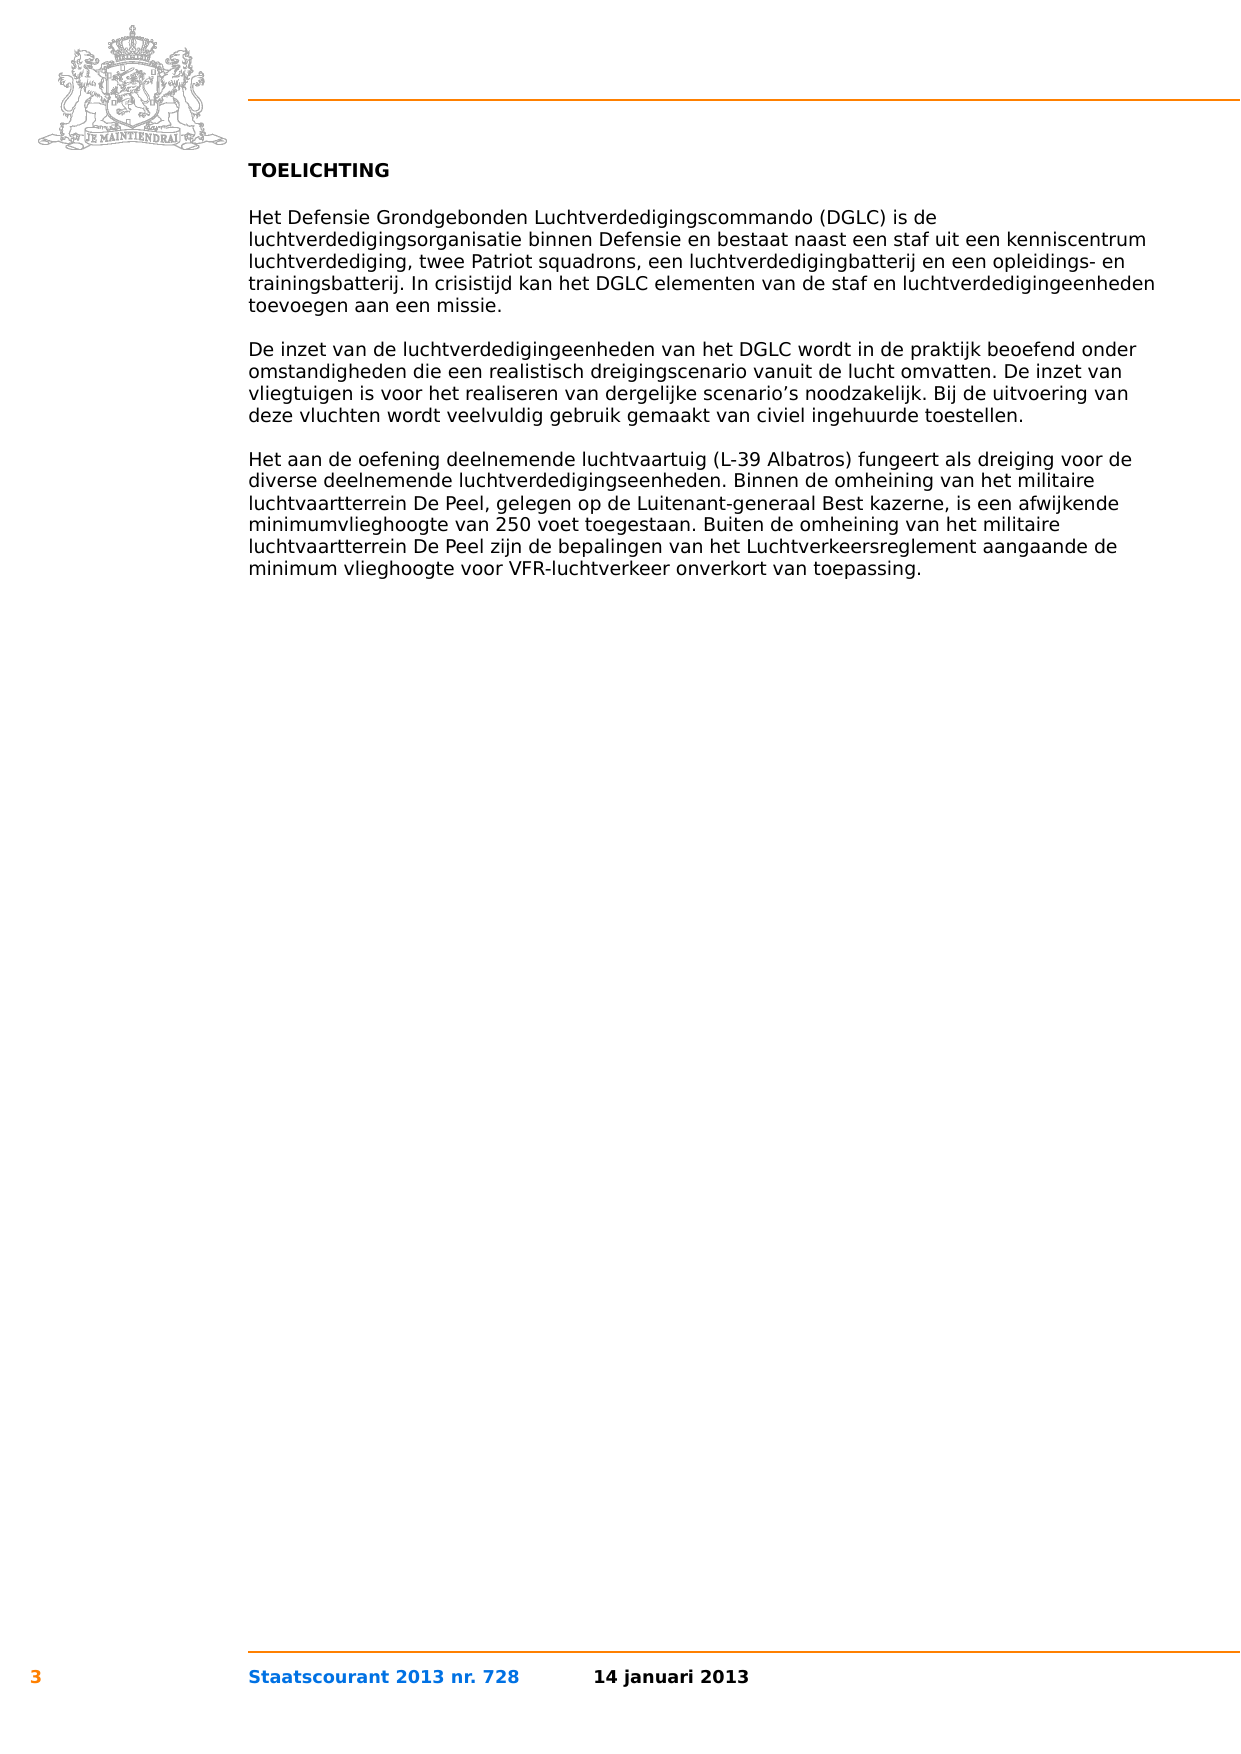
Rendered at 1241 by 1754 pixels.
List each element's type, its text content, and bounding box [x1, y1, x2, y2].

text De inzet van de luchtverdedigingeenheden van het DGLC wordt in de praktijk beoefend onder omstandigheden die een realistisch dreigingscenario vanuit de lucht omvatten. De inzet van vliegtuigen is voor het realiseren van dergelijke scenario’s noodzakelijk. Bij de uitvoering van deze vluchten wordt veelvuldig gebruik gemaakt van civiel ingehuurde toestellen. [248, 339, 1163, 427]
subtitle TOELICHTING [248, 160, 1163, 182]
picture [38, 25, 227, 150]
text Het aan de oefening deelnemende luchtvaartuig (L-39 Albatros) fungeert als dreiging voor de diverse deelnemende luchtverdedigingseenheden. Binnen de omheining van het militaire luchtvaartterrein De Peel, gelegen op de Luitenant-generaal Best kazerne, is een afwijkende minimumvlieghoogte van 250 voet toegestaan. Buiten de omheining van het militaire luchtvaartterrein De Peel zijn de bepalingen van het Luchtverkeersreglement aangaande de minimum vlieghoogte voor VFR-luchtverkeer onverkort van toepassing. [248, 448, 1163, 580]
text Het Defensie Grondgebonden Luchtverdedigingscommando (DGLC) is de luchtverdedigingsorganisatie binnen Defensie en bestaat naast een staf uit een kenniscentrum luchtverdediging, twee Patriot squadrons, een luchtverdedigingbatterij en een opleidings- en trainingsbatterij. In crisistijd kan het DGLC elementen van de staf en luchtverdedigingeenheden toevoegen aan een missie. [248, 207, 1163, 317]
